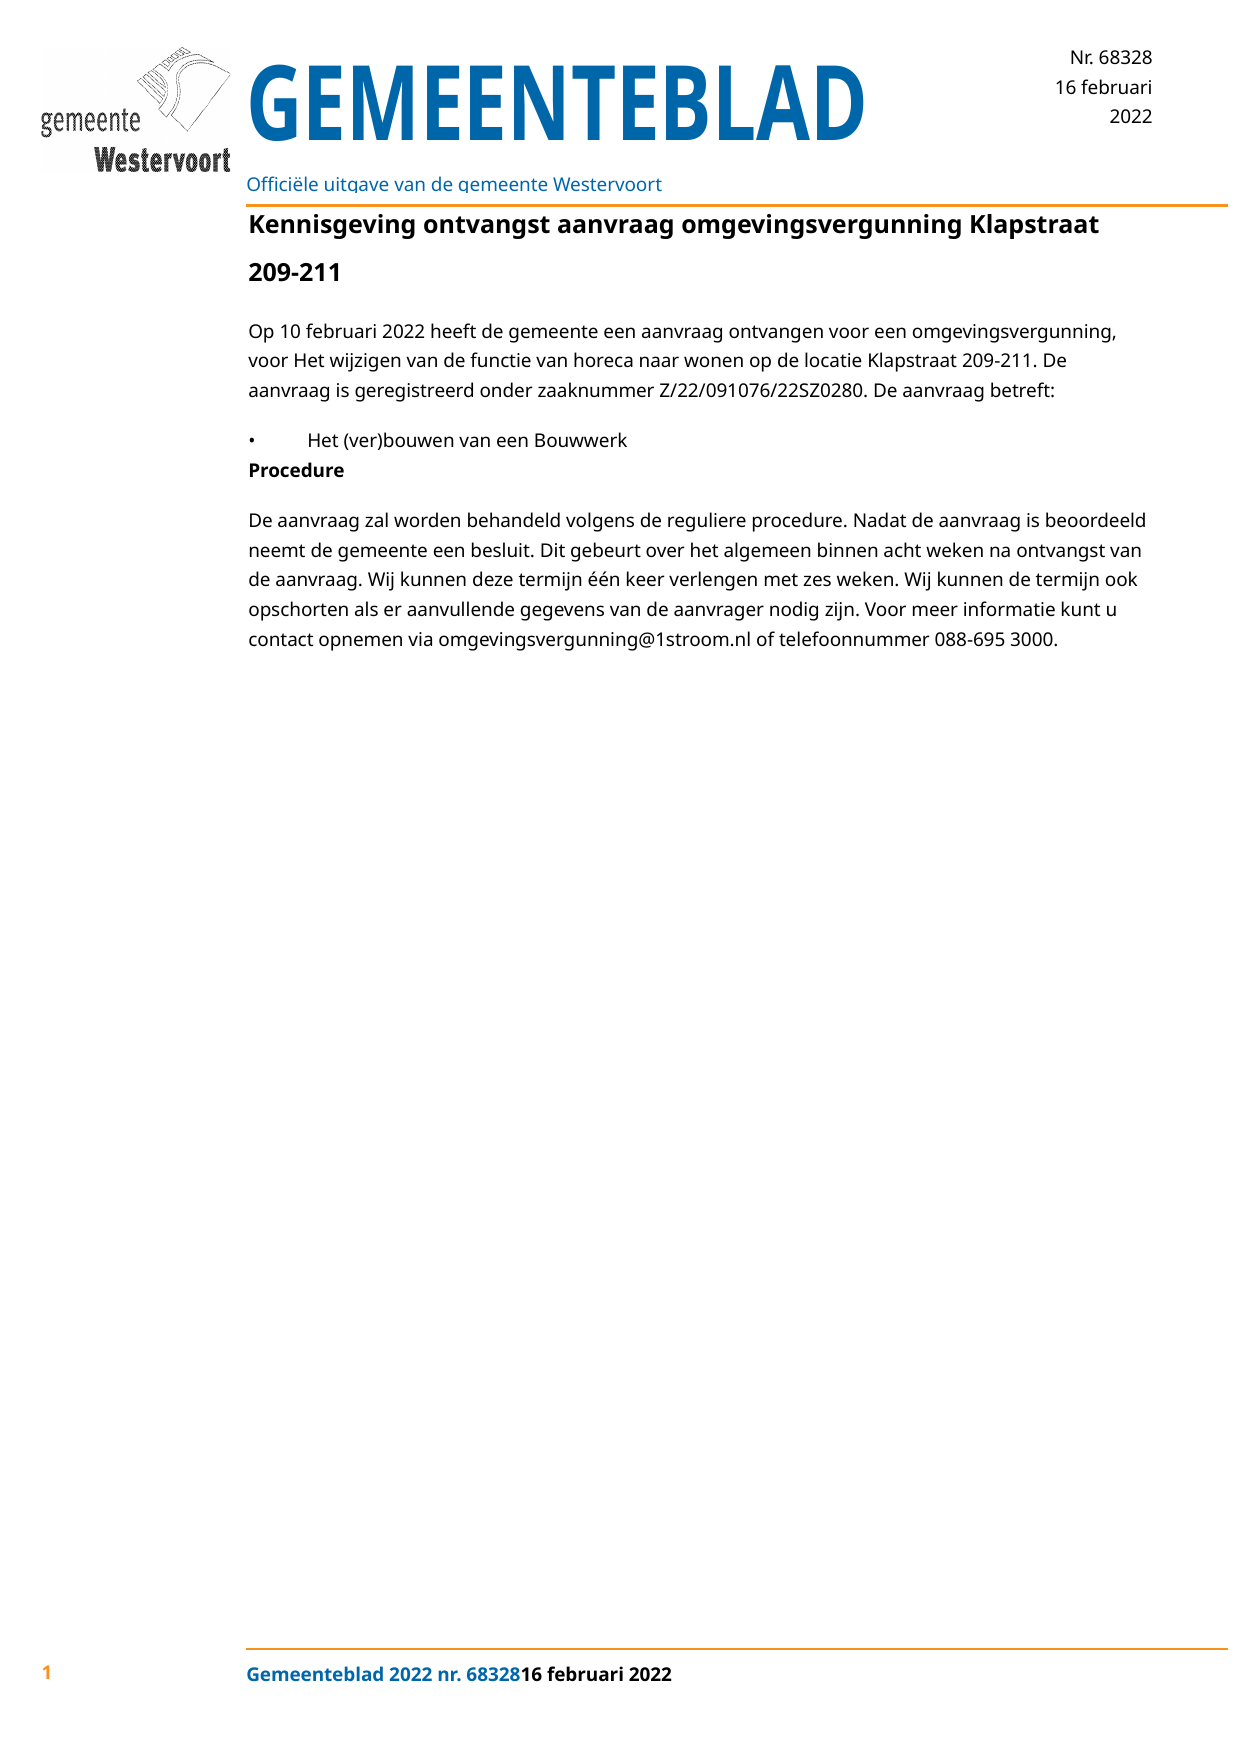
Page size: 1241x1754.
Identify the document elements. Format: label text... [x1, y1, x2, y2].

text De aanvraag zal worden behandeld volgens de reguliere procedure. Nadat de aanvraag is beoordeeld neemt de gemeente een besluit. Dit gebeurt over het algemeen binnen acht weken na ontvangst van de aanvraag. Wij kunnen deze termijn één keer verlengen met zes weken. Wij kunnen de termijn ook opschorten als er aanvullende gegevens van de aanvrager nodig zijn. Voor meer informatie kunt u contact opnemen via omgevingsvergunning@1stroom.nl of telefoonnummer 088-695 3000. [248, 507, 1152, 652]
text Kennisgeving ontvangst aanvraag omgevingsvergunning Klapstraat 209-211 [248, 207, 1152, 288]
text Op 10 februari 2022 heeft de gemeente een aanvraag ontvangen voor een omgevingsvergunning, voor Het wijzigen van de functie van horeca naar wonen op de locatie Klapstraat 209-211. De aanvraag is geregistreerd onder zaaknummer Z/22/091076/22SZ0280. De aanvraag betreft: [248, 318, 1152, 403]
list Het (ver)bouwen van een Bouwwerk [248, 427, 1152, 453]
picture [41, 47, 231, 172]
text Procedure [248, 457, 1152, 483]
